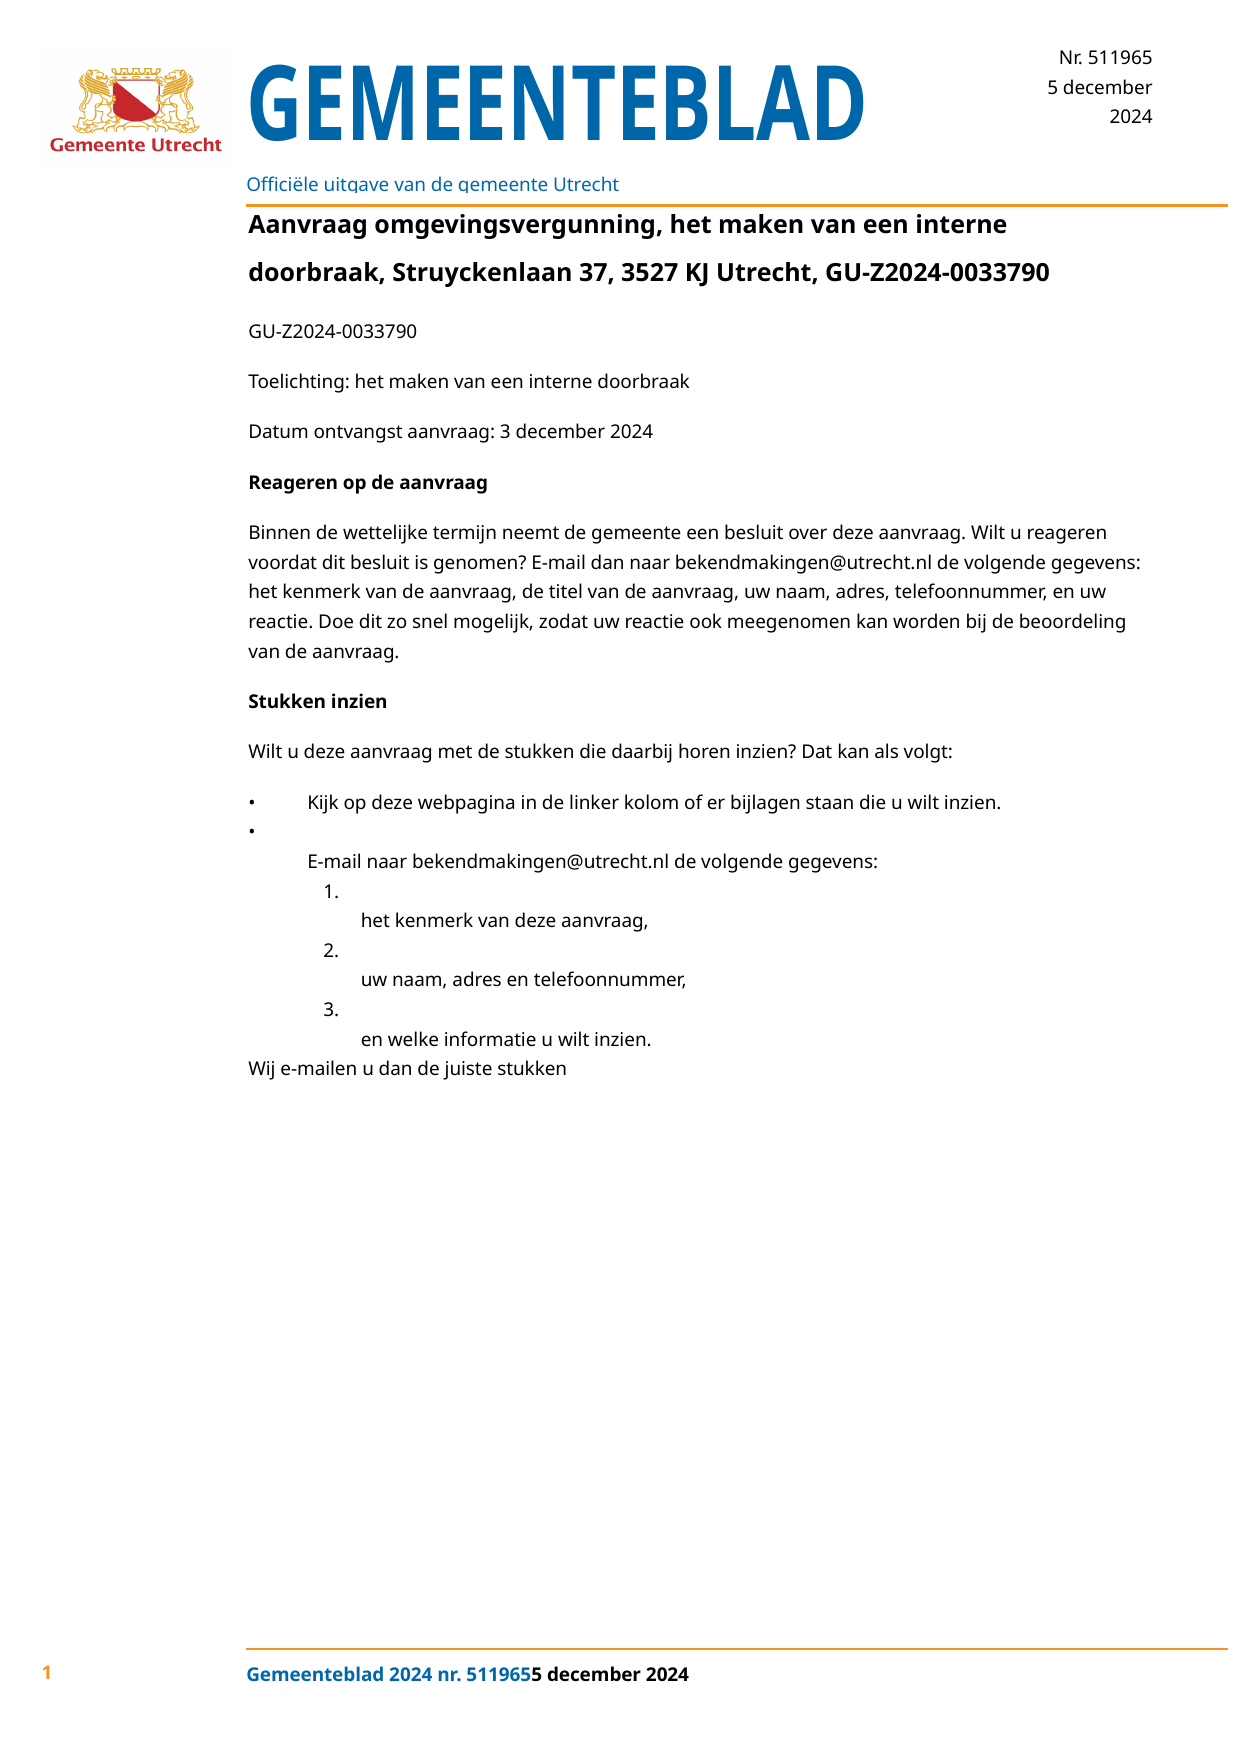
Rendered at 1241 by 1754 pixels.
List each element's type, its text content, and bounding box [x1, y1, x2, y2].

text Reageren op de aanvraag [248, 469, 1152, 495]
text Binnen de wettelijke termijn neemt de gemeente een besluit over deze aanvraag. Wilt u reageren voordat dit besluit is genomen? E-mail dan naar bekendmakingen@utrecht.nl de volgende gegevens: het kenmerk van de aanvraag, de titel van de aanvraag, uw naam, adres, telefoonnummer, en uw reactie. Doe dit zo snel mogelijk, zodat uw reactie ook meegenomen kan worden bij de beoordeling van de aanvraag. [248, 519, 1152, 664]
list E-mail naar bekendmakingen@utrecht.nl de volgende gegevens: [248, 848, 1152, 874]
picture [41, 47, 231, 172]
text Toelichting: het maken van een interne doorbraak [248, 368, 1152, 394]
text Wij e-mailen u dan de juiste stukken [248, 1055, 1152, 1081]
text Stukken inzien [248, 688, 1152, 714]
text Aanvraag omgevingsvergunning, het maken van een interne doorbraak, Struyckenlaan 37, 3527 KJ Utrecht, GU-Z2024-0033790 [248, 207, 1152, 288]
text Wilt u deze aanvraag met de stukken die daarbij horen inzien? Dat kan als volgt: [248, 739, 1152, 764]
list Kijk op deze webpagina in de linker kolom of er bijlagen staan die u wilt inzien. [248, 789, 1152, 815]
list en welke informatie u wilt inzien. [323, 1026, 1152, 1052]
text Datum ontvangst aanvraag: 3 december 2024 [248, 419, 1152, 444]
text GU-Z2024-0033790 [248, 318, 1152, 344]
list uw naam, adres en telefoonnummer, [323, 967, 1152, 992]
list het kenmerk van deze aanvraag, [323, 907, 1152, 933]
